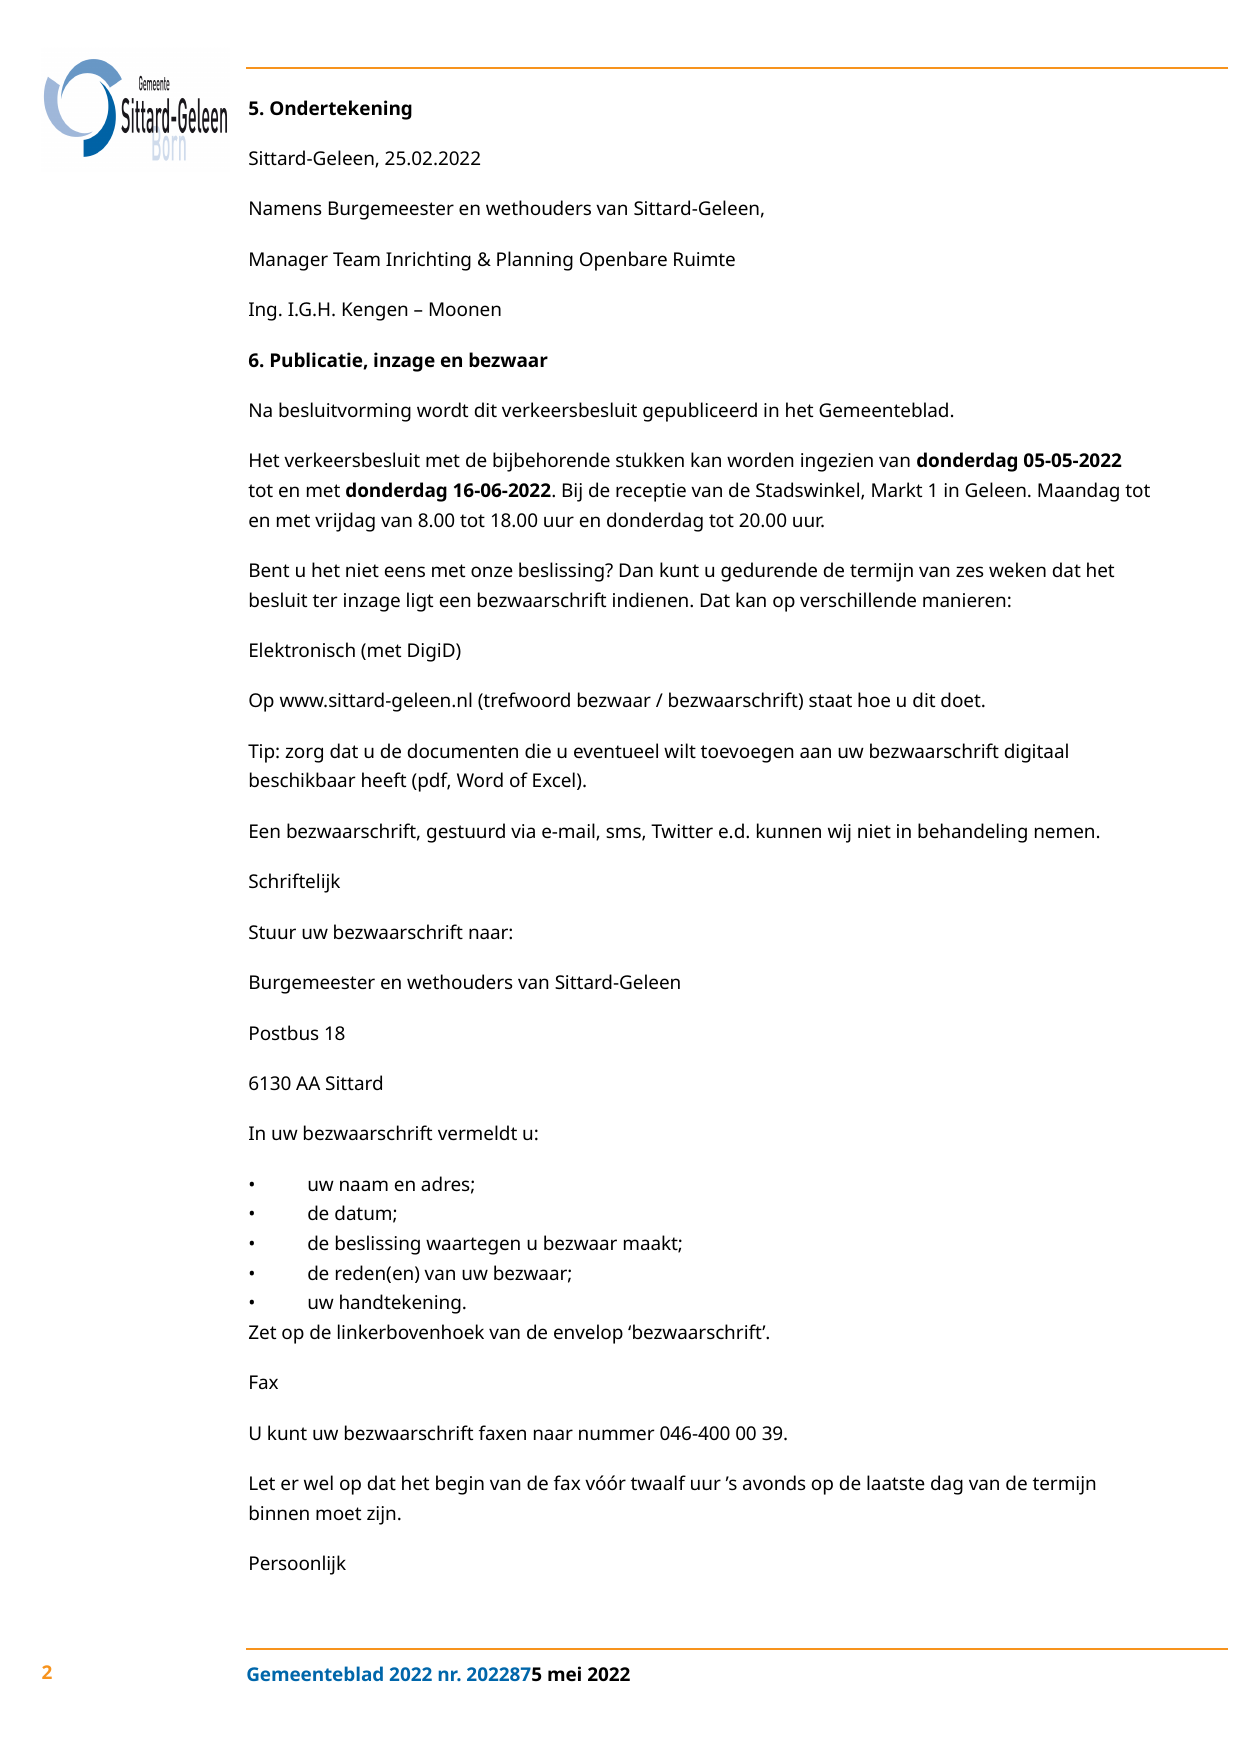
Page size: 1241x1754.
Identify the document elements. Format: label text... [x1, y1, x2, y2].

text Fax [248, 1369, 1152, 1395]
text Elektronisch (met DigiD) [248, 637, 1152, 663]
text 6. Publicatie, inzage en bezwaar [248, 347, 1152, 373]
text Tip: zorg dat u de documenten die u eventueel wilt toevoegen aan uw bezwaarschrift digitaal beschikbaar heeft (pdf, Word of Excel). [248, 738, 1152, 793]
text Na besluitvorming wordt dit verkeersbesluit gepubliceerd in het Gemeenteblad. [248, 397, 1152, 423]
list de reden(en) van uw bezwaar; [248, 1260, 1152, 1286]
text Op www.sittard-geleen.nl (trefwoord bezwaar / bezwaarschrift) staat hoe u dit doet. [248, 688, 1152, 713]
text Stuur uw bezwaarschrift naar: [248, 919, 1152, 945]
text U kunt uw bezwaarschrift faxen naar nummer 046-400 00 39. [248, 1420, 1152, 1446]
text Namens Burgemeester en wethouders van Sittard-Geleen, [248, 196, 1152, 221]
text Schriftelijk [248, 868, 1152, 894]
text Manager Team Inrichting & Planning Openbare Ruimte [248, 246, 1152, 272]
text Burgemeester en wethouders van Sittard-Geleen [248, 969, 1152, 995]
text Zet op de linkerbovenhoek van de envelop ‘bezwaarschrift’. [248, 1319, 1152, 1345]
list de beslissing waartegen u bezwaar maakt; [248, 1230, 1152, 1256]
text Bent u het niet eens met onze beslissing? Dan kunt u gedurende de termijn van zes weken dat het besluit ter inzage ligt een bezwaarschrift indienen. Dat kan op verschillende manieren: [248, 557, 1152, 613]
list uw naam en adres; [248, 1171, 1152, 1197]
text Persoonlijk [248, 1550, 1152, 1576]
text Postbus 18 [248, 1020, 1152, 1046]
list uw handtekening. [248, 1289, 1152, 1315]
picture [41, 47, 231, 172]
text Een bezwaarschrift, gestuurd via e-mail, sms, Twitter e.d. kunnen wij niet in behandeling nemen. [248, 818, 1152, 844]
text Sittard-Geleen, 25.02.2022 [248, 145, 1152, 171]
text Ing. I.G.H. Kengen – Moonen [248, 296, 1152, 322]
text In uw bezwaarschrift vermeldt u: [248, 1121, 1152, 1146]
text 5. Ondertekening [248, 95, 1152, 121]
text Let er wel op dat het begin van de fax vóór twaalf uur ’s avonds op de laatste dag van de termijn binnen moet zijn. [248, 1470, 1152, 1526]
text 6130 AA Sittard [248, 1070, 1152, 1096]
text Het verkeersbesluit met de bijbehorende stukken kan worden ingezien van donderdag 05-05-2022 tot en met donderdag 16-06-2022. Bij de receptie van de Stadswinkel, Markt 1 in Geleen. Maandag tot en met vrijdag van 8.00 tot 18.00 uur en donderdag tot 20.00 uur. [248, 448, 1152, 533]
list de datum; [248, 1201, 1152, 1226]
